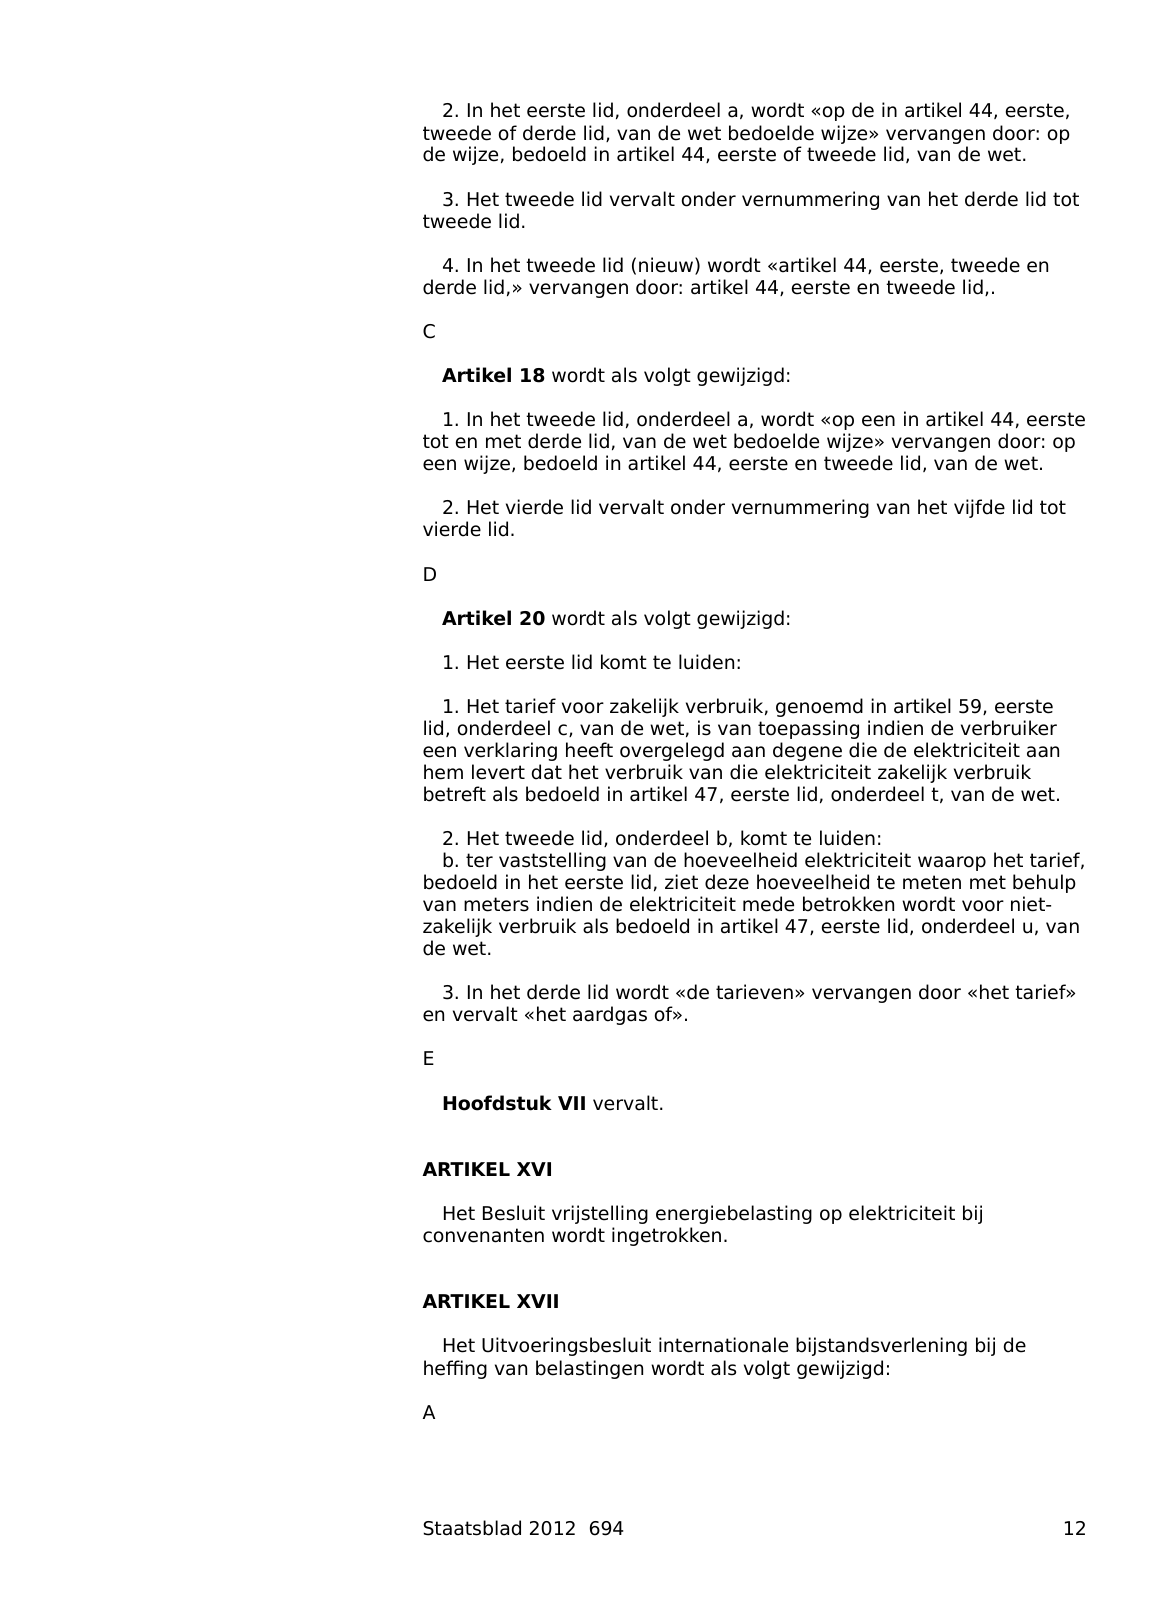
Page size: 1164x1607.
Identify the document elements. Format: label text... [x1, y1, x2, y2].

text Het Uitvoeringsbesluit internationale bijstandsverlening bij de heffing van belastingen wordt als volgt gewijzigd: [422, 1335, 1087, 1379]
text 2. In het eerste lid, onderdeel a, wordt «op de in artikel 44, eerste, tweede of derde lid, van de wet bedoelde wijze» vervangen door: op de wijze, bedoeld in artikel 44, eerste of tweede lid, van de wet. [422, 100, 1087, 166]
text Artikel 20 wordt als volgt gewijzigd: [422, 608, 1087, 629]
text A [422, 1402, 1087, 1423]
text D [422, 563, 1087, 585]
text 1. In het tweede lid, onderdeel a, wordt «op een in artikel 44, eerste tot en met derde lid, van de wet bedoelde wijze» vervangen door: op een wijze, bedoeld in artikel 44, eerste en tweede lid, van de wet. [422, 409, 1087, 475]
text 2. Het vierde lid vervalt onder vernummering van het vijfde lid tot vierde lid. [422, 497, 1087, 541]
text 4. In het tweede lid (nieuw) wordt «artikel 44, eerste, tweede en derde lid,» vervangen door: artikel 44, eerste en tweede lid,. [422, 255, 1087, 299]
text E [422, 1048, 1087, 1070]
text C [422, 321, 1087, 343]
text 3. Het tweede lid vervalt onder vernummering van het derde lid tot tweede lid. [422, 188, 1087, 232]
text 3. In het derde lid wordt «de tarieven» vervangen door «het tarief» en vervalt «het aardgas of». [422, 982, 1087, 1026]
text 2. Het tweede lid, onderdeel b, komt te luiden: [422, 828, 1087, 850]
text Artikel 18 wordt als volgt gewijzigd: [422, 365, 1087, 387]
text Het Besluit vrijstelling energiebelasting op elektriciteit bij convenanten wordt ingetrokken. [422, 1203, 1087, 1247]
text 1. Het tarief voor zakelijk verbruik, genoemd in artikel 59, eerste lid, onderdeel c, van de wet, is van toepassing indien de verbruiker een verklaring heeft overgelegd aan degene die de elektriciteit aan hem levert dat het verbruik van die elektriciteit zakelijk verbruik betreft als bedoeld in artikel 47, eerste lid, onderdeel t, van de wet. [422, 696, 1087, 806]
text 1. Het eerste lid komt te luiden: [422, 652, 1087, 674]
subtitle ARTIKEL XVII [422, 1291, 1087, 1313]
subtitle ARTIKEL XVI [422, 1159, 1087, 1181]
text b. ter vaststelling van de hoeveelheid elektriciteit waarop het tarief, bedoeld in het eerste lid, ziet deze hoeveelheid te meten met behulp van meters indien de elektriciteit mede betrokken wordt voor niet-zakelijk verbruik als bedoeld in artikel 47, eerste lid, onderdeel u, van de wet. [422, 850, 1087, 960]
text Hoofdstuk VII vervalt. [422, 1092, 1087, 1114]
